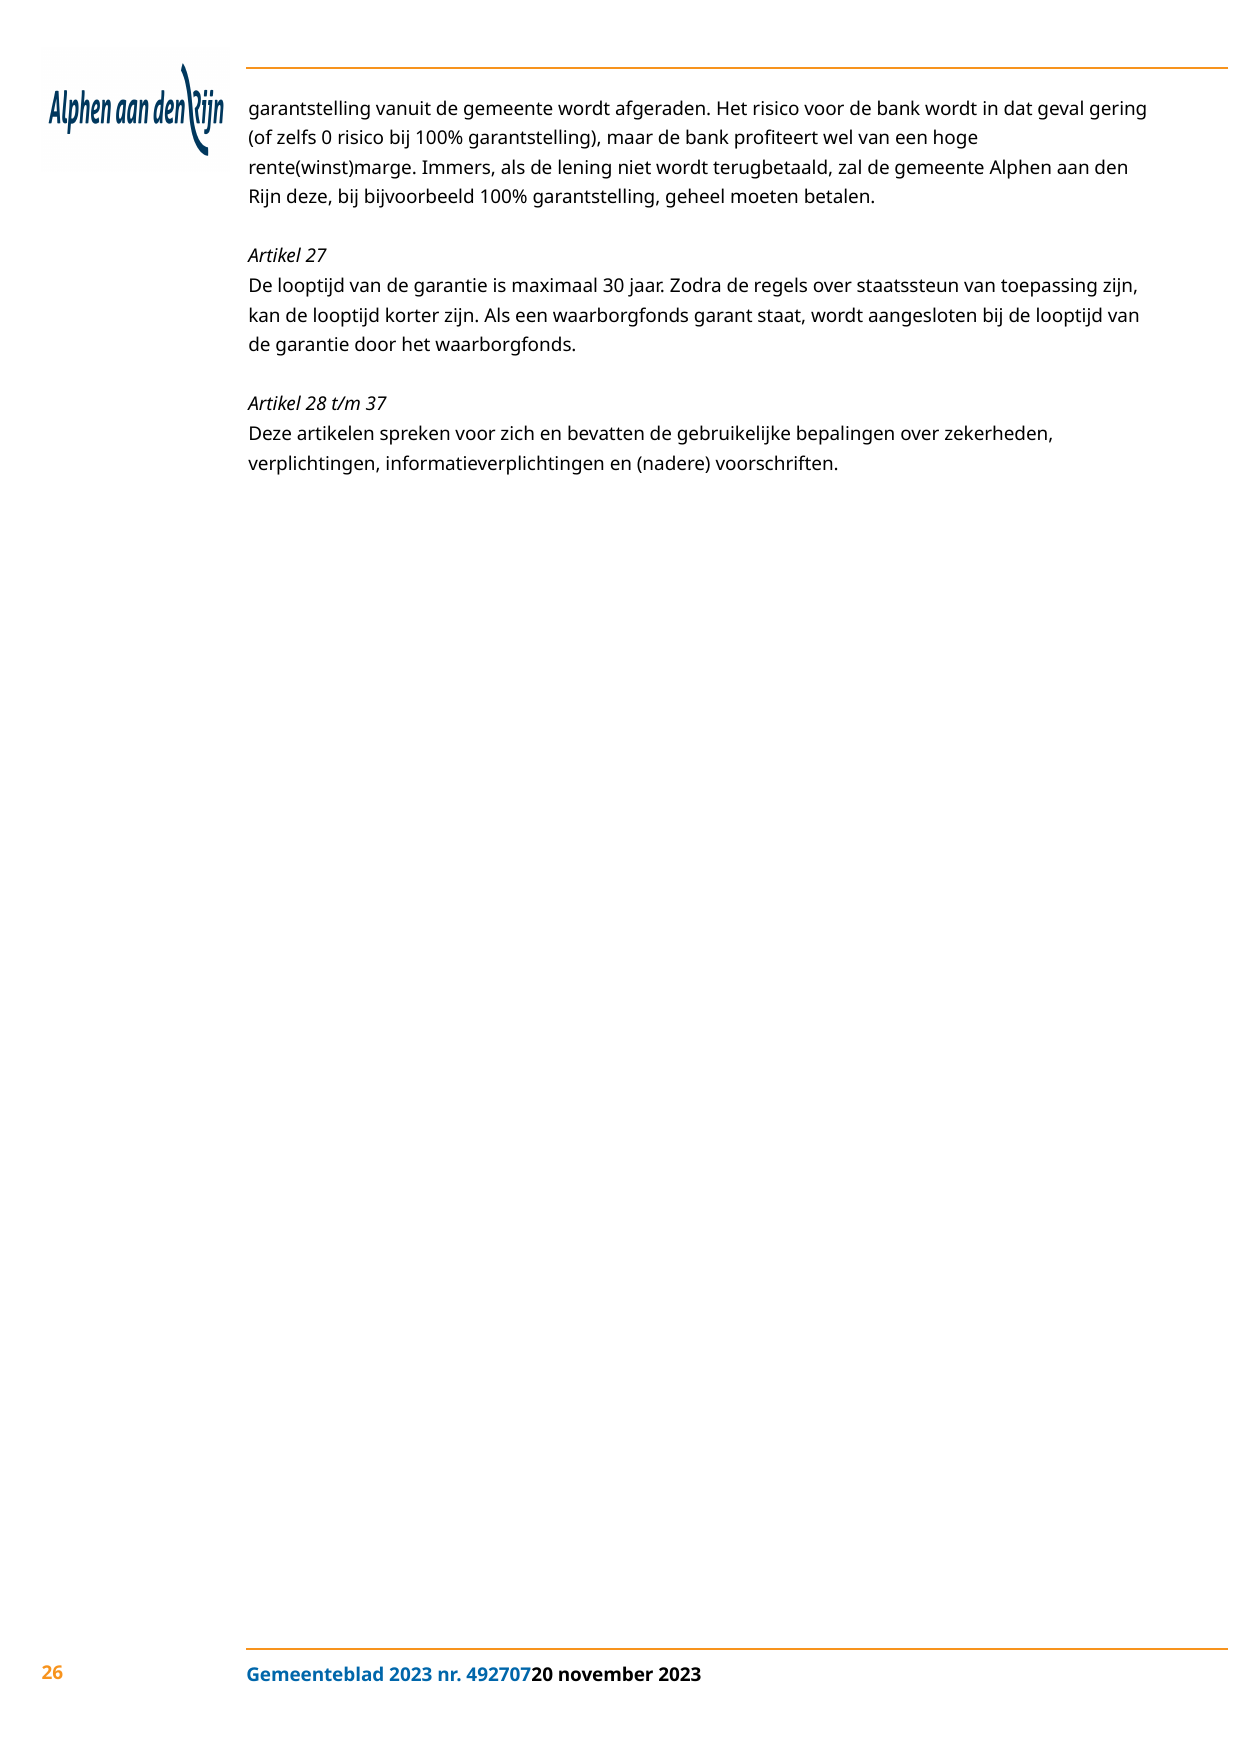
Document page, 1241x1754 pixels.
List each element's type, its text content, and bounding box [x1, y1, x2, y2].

text garantstelling vanuit de gemeente wordt afgeraden. Het risico voor de bank wordt in dat geval gering (of zelfs 0 risico bij 100% garantstelling), maar de bank profiteert wel van een hoge rente(winst)marge. Immers, als de lening niet wordt terugbetaald, zal de gemeente Alphen aan den Rijn deze, bij bijvoorbeeld 100% garantstelling, geheel moeten betalen. [248, 95, 1152, 209]
text Artikel 28 t/m 37 [248, 391, 1152, 416]
text De looptijd van de garantie is maximaal 30 jaar. Zodra de regels over staatssteun van toepassing zijn, kan de looptijd korter zijn. Als een waarborgfonds garant staat, wordt aangesloten bij de looptijd van de garantie door het waarborgfonds. [248, 272, 1152, 357]
text Deze artikelen spreken voor zich en bevatten de gebruikelijke bepalingen over zekerheden, verplichtingen, informatieverplichtingen en (nadere) voorschriften. [248, 420, 1152, 476]
picture [41, 47, 231, 172]
text Artikel 27 [248, 243, 1152, 268]
